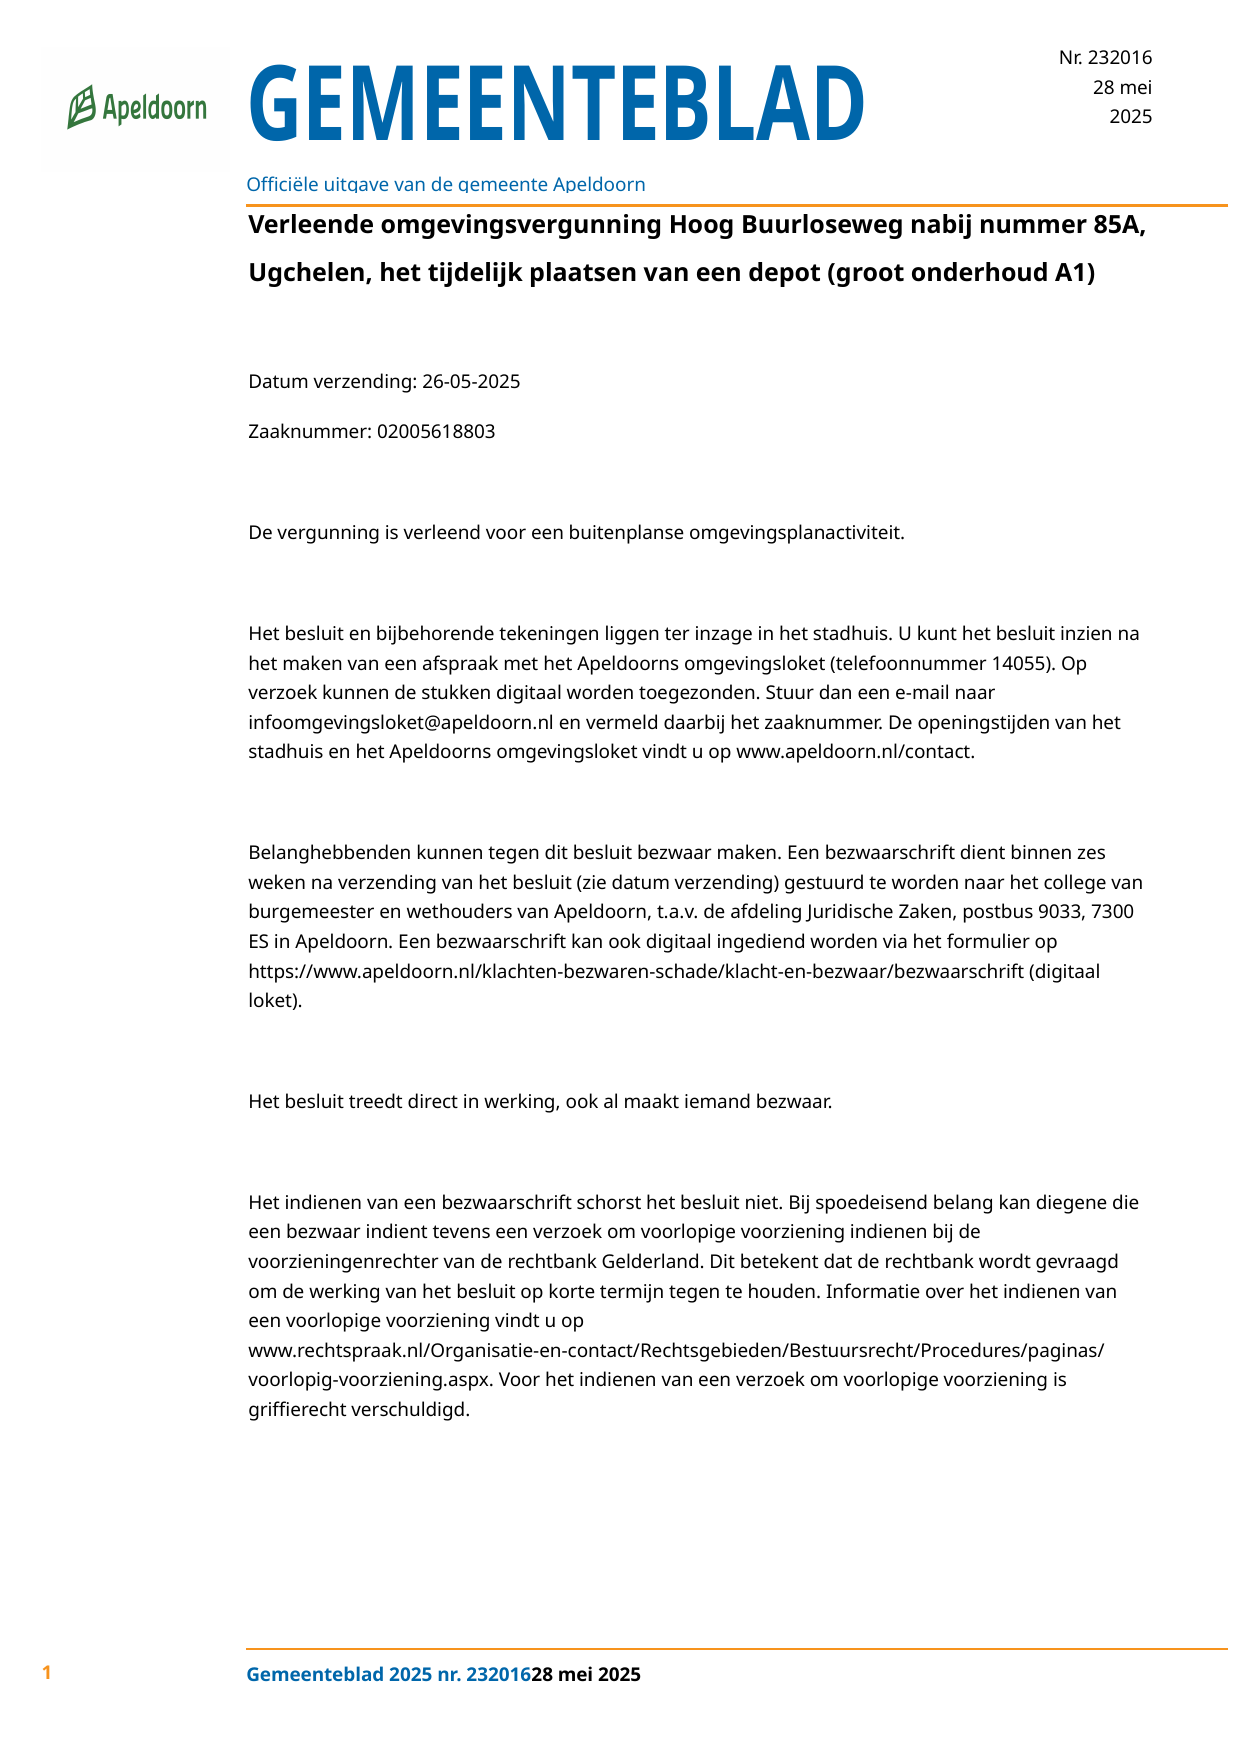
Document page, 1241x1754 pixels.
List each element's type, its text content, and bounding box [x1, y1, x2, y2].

text Verleende omgevingsvergunning Hoog Buurloseweg nabij nummer 85A, Ugchelen, het tijdelijk plaatsen van een depot (groot onderhoud A1) [248, 207, 1152, 288]
picture [41, 47, 231, 172]
text Belanghebbenden kunnen tegen dit besluit bezwaar maken. Een bezwaarschrift dient binnen zes weken na verzending van het besluit (zie datum verzending) gestuurd te worden naar het college van burgemeester en wethouders van Apeldoorn, t.a.v. de afdeling Juridische Zaken, postbus 9033, 7300 ES in Apeldoorn. Een bezwaarschrift kan ook digitaal ingediend worden via het formulier op https://www.apeldoorn.nl/klachten-bezwaren-schade/klacht-en-bezwaar/bezwaarschrift (digitaal loket). [248, 839, 1152, 1013]
text De vergunning is verleend voor een buitenplanse omgevingsplanactiviteit. [248, 519, 1152, 545]
text Het besluit treedt direct in werking, ook al maakt iemand bezwaar. [248, 1088, 1152, 1114]
text Het besluit en bijbehorende tekeningen liggen ter inzage in het stadhuis. U kunt het besluit inzien na het maken van een afspraak met het Apeldoorns omgevingsloket (telefoonnummer 14055). Op verzoek kunnen de stukken digitaal worden toegezonden. Stuur dan een e-mail naar infoomgevingsloket@apeldoorn.nl en vermeld daarbij het zaaknummer. De openingstijden van het stadhuis en het Apeldoorns omgevingsloket vindt u op www.apeldoorn.nl/contact. [248, 620, 1152, 764]
text Datum verzending: 26-05-2025 [248, 368, 1152, 394]
text Het indienen van een bezwaarschrift schorst het besluit niet. Bij spoedeisend belang kan diegene die een bezwaar indient tevens een verzoek om voorlopige voorziening indienen bij de voorzieningenrechter van de rechtbank Gelderland. Dit betekent dat de rechtbank wordt gevraagd om de werking van het besluit op korte termijn tegen te houden. Informatie over het indienen van een voorlopige voorziening vindt u op www.rechtspraak.nl/Organisatie-en-contact/Rechtsgebieden/Bestuursrecht/Procedures/paginas/voorlopig-voorziening.aspx. Voor het indienen van een verzoek om voorlopige voorziening is griffierecht verschuldigd. [248, 1189, 1152, 1422]
text Zaaknummer: 02005618803 [248, 419, 1152, 444]
